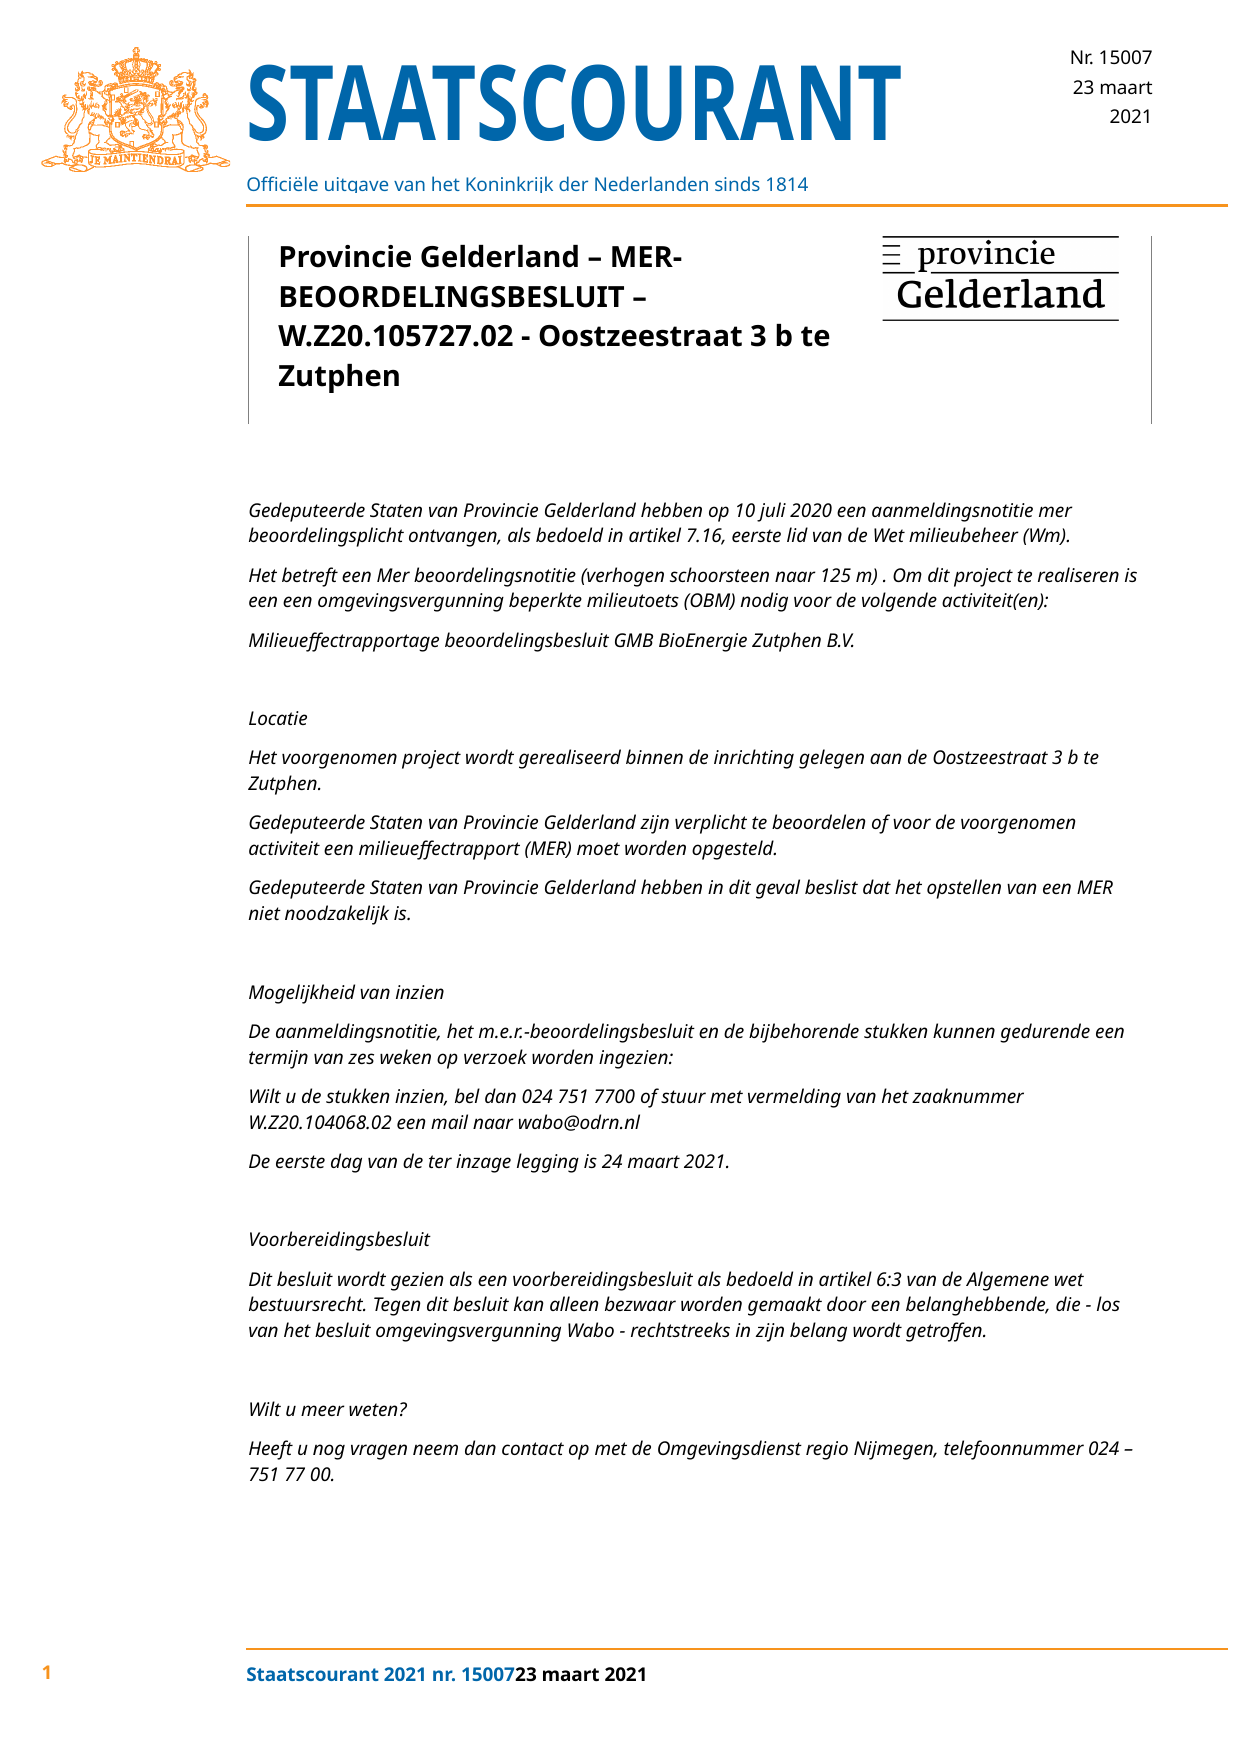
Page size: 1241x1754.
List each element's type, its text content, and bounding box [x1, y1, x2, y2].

text Milieueffectrapportage beoordelingsbesluit GMB BioEnergie Zutphen B.V. [248, 627, 1152, 652]
text Wilt u meer weten? [248, 1396, 1152, 1422]
text De aanmeldingsnotitie, het m.e.r.-beoordelingsbesluit en de bijbehorende stukken kunnen gedurende een termijn van zes weken op verzoek worden ingezien: [248, 1018, 1152, 1069]
text Wilt u de stukken inzien, bel dan 024 751 7700 of stuur met vermelding van het zaaknummer W.Z20.104068.02 een mail naar wabo@odrn.nl [248, 1083, 1152, 1134]
text De eerste dag van de ter inzage legging is 24 maart 2021. [248, 1148, 1152, 1174]
text Dit besluit wordt gezien als een voorbereidingsbesluit als bedoeld in artikel 6:3 van de Algemene wet bestuursrecht. Tegen dit besluit kan alleen bezwaar worden gemaakt door een belanghebbende, die - los van het besluit omgevingsvergunning Wabo - rechtstreeks in zijn belang wordt getroffen. [248, 1266, 1152, 1343]
picture [41, 47, 231, 172]
text Voorbereidingsbesluit [248, 1227, 1152, 1252]
text Gedeputeerde Staten van Provincie Gelderland zijn verplicht te beoordelen of voor de voorgenomen activiteit een milieueffectrapport (MER) moet worden opgesteld. [248, 809, 1152, 861]
table_header Provincie Gelderland – MER-BEOORDELINGSBESLUIT – W.Z20.105727.02 - Oostzeestraat 3 b te Zutphen [249, 236, 850, 424]
table_header [850, 236, 1151, 424]
text Mogelijkheid van inzien [248, 979, 1152, 1004]
text Gedeputeerde Staten van Provincie Gelderland hebben in dit geval beslist dat het opstellen van een MER niet noodzakelijk is. [248, 874, 1152, 926]
picture [882, 236, 1119, 321]
text Gedeputeerde Staten van Provincie Gelderland hebben op 10 juli 2020 een aanmeldingsnotitie mer beoordelingsplicht ontvangen, als bedoeld in artikel 7.16, eerste lid van de Wet milieubeheer (Wm). [248, 497, 1152, 548]
text Het voorgenomen project wordt gerealiseerd binnen de inrichting gelegen aan de Oostzeestraat 3 b te Zutphen. [248, 744, 1152, 796]
text Het betreft een Mer beoordelingsnotitie (verhogen schoorsteen naar 125 m) . Om dit project te realiseren is een een omgevingsvergunning beperkte milieutoets (OBM) nodig voor de volgende activiteit(en): [248, 562, 1152, 613]
text Locatie [248, 705, 1152, 731]
text Heeft u nog vragen neem dan contact op met de Omgevingsdienst regio Nijmegen, telefoonnummer 024 – 751 77 00. [248, 1435, 1152, 1487]
